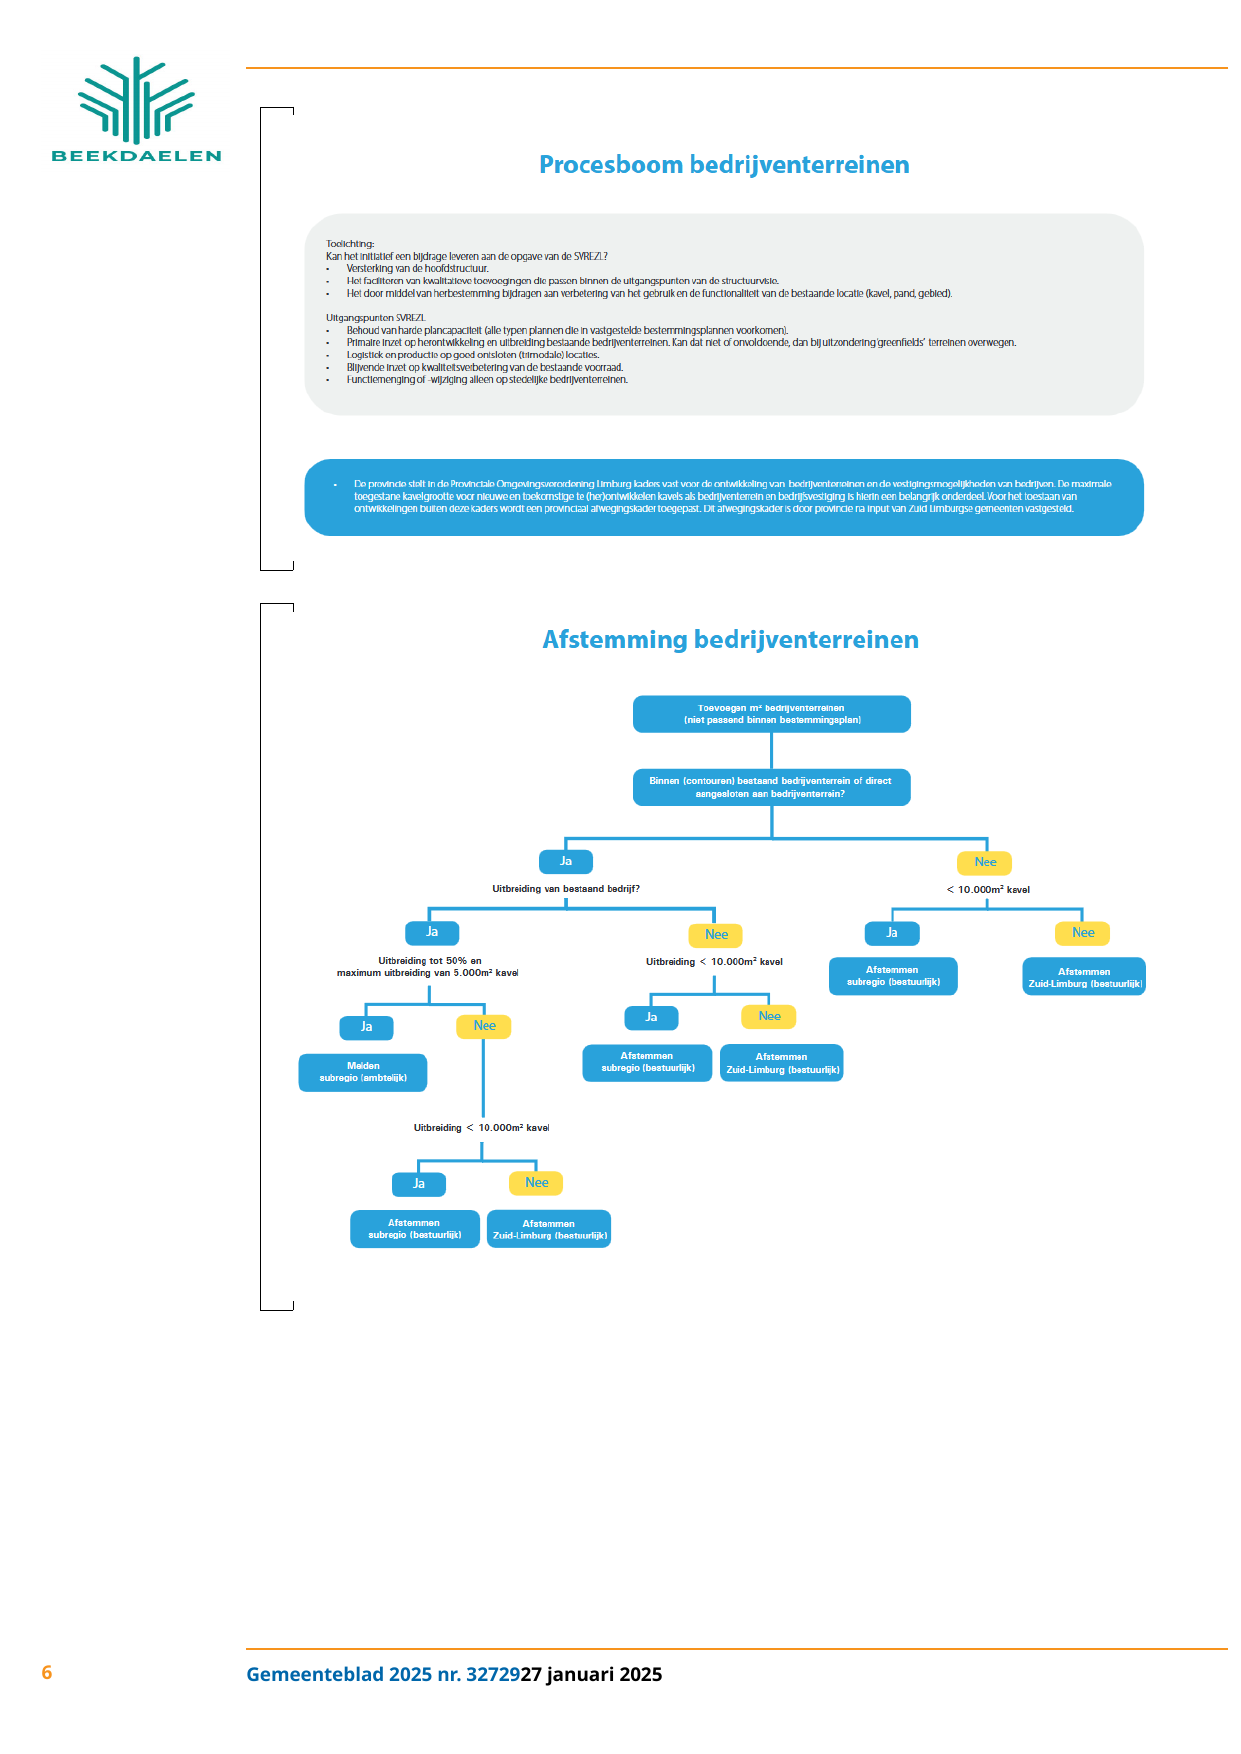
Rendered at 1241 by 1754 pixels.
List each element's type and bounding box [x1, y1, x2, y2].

picture [41, 47, 231, 172]
picture [268, 612, 1173, 1301]
picture [268, 115, 1173, 561]
